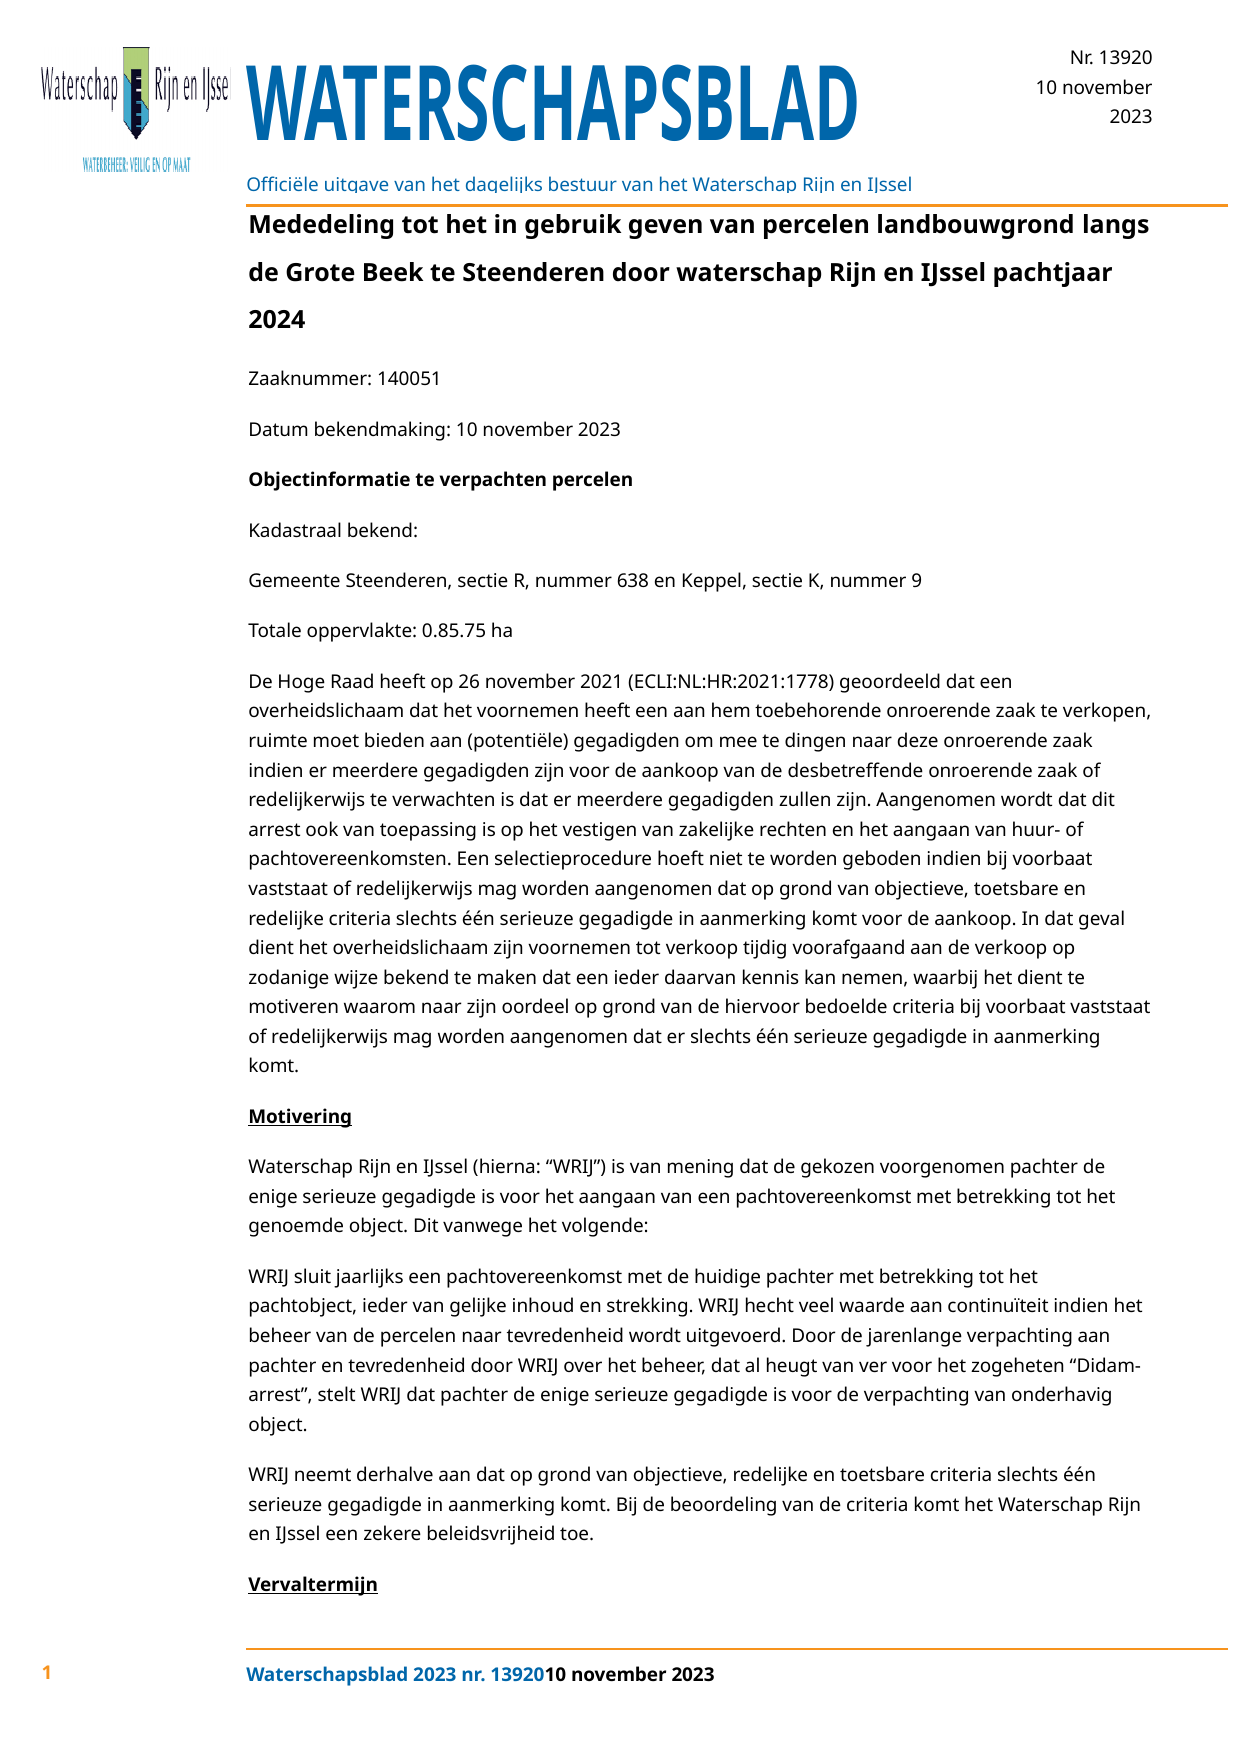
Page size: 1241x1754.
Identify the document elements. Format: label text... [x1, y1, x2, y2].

text WRIJ neemt derhalve aan dat op grond van objectieve, redelijke en toetsbare criteria slechts één serieuze gegadigde in aanmerking komt. Bij de beoordeling van de criteria komt het Waterschap Rijn en IJssel een zekere beleidsvrijheid toe. [248, 1461, 1152, 1546]
text Gemeente Steenderen, sectie R, nummer 638 en Keppel, sectie K, nummer 9 [248, 567, 1152, 593]
text Mededeling tot het in gebruik geven van percelen landbouwgrond langs de Grote Beek te Steenderen door waterschap Rijn en IJssel pachtjaar 2024 [248, 207, 1152, 336]
text Motivering [248, 1103, 1152, 1129]
text Totale oppervlakte: 0.85.75 ha [248, 618, 1152, 643]
text WRIJ sluit jaarlijks een pachtovereenkomst met de huidige pachter met betrekking tot het pachtobject, ieder van gelijke inhoud en strekking. WRIJ hecht veel waarde aan continuïteit indien het beheer van de percelen naar tevredenheid wordt uitgevoerd. Door de jarenlange verpachting aan pachter en tevredenheid door WRIJ over het beheer, dat al heugt van ver voor het zogeheten “Didam-arrest”, stelt WRIJ dat pachter de enige serieuze gegadigde is voor de verpachting van onderhavig object. [248, 1263, 1152, 1437]
text Kadastraal bekend: [248, 517, 1152, 542]
text Objectinformatie te verpachten percelen [248, 466, 1152, 492]
text Zaaknummer: 140051 [248, 366, 1152, 391]
text Waterschap Rijn en IJssel (hierna: “WRIJ”) is van mening dat de gekozen voorgenomen pachter de enige serieuze gegadigde is voor het aangaan van een pachtovereenkomst met betrekking tot het genoemde object. Dit vanwege het volgende: [248, 1153, 1152, 1238]
picture [41, 47, 231, 172]
text De Hoge Raad heeft op 26 november 2021 (ECLI:NL:HR:2021:1778) geoordeeld dat een overheidslichaam dat het voornemen heeft een aan hem toebehorende onroerende zaak te verkopen, ruimte moet bieden aan (potentiële) gegadigden om mee te dingen naar deze onroerende zaak indien er meerdere gegadigden zijn voor de aankoop van de desbetreffende onroerende zaak of redelijkerwijs te verwachten is dat er meerdere gegadigden zullen zijn. Aangenomen wordt dat dit arrest ook van toepassing is op het vestigen van zakelijke rechten en het aangaan van huur- of pachtovereenkomsten. Een selectieprocedure hoeft niet te worden geboden indien bij voorbaat vaststaat of redelijkerwijs mag worden aangenomen dat op grond van objectieve, toetsbare en redelijke criteria slechts één serieuze gegadigde in aanmerking komt voor de aankoop. In dat geval dient het overheidslichaam zijn voornemen tot verkoop tijdig voorafgaand aan de verkoop op zodanige wijze bekend te maken dat een ieder daarvan kennis kan nemen, waarbij het dient te motiveren waarom naar zijn oordeel op grond van de hiervoor bedoelde criteria bij voorbaat vaststaat of redelijkerwijs mag worden aangenomen dat er slechts één serieuze gegadigde in aanmerking komt. [248, 668, 1152, 1078]
text Datum bekendmaking: 10 november 2023 [248, 416, 1152, 442]
text Vervaltermijn [248, 1571, 1152, 1597]
